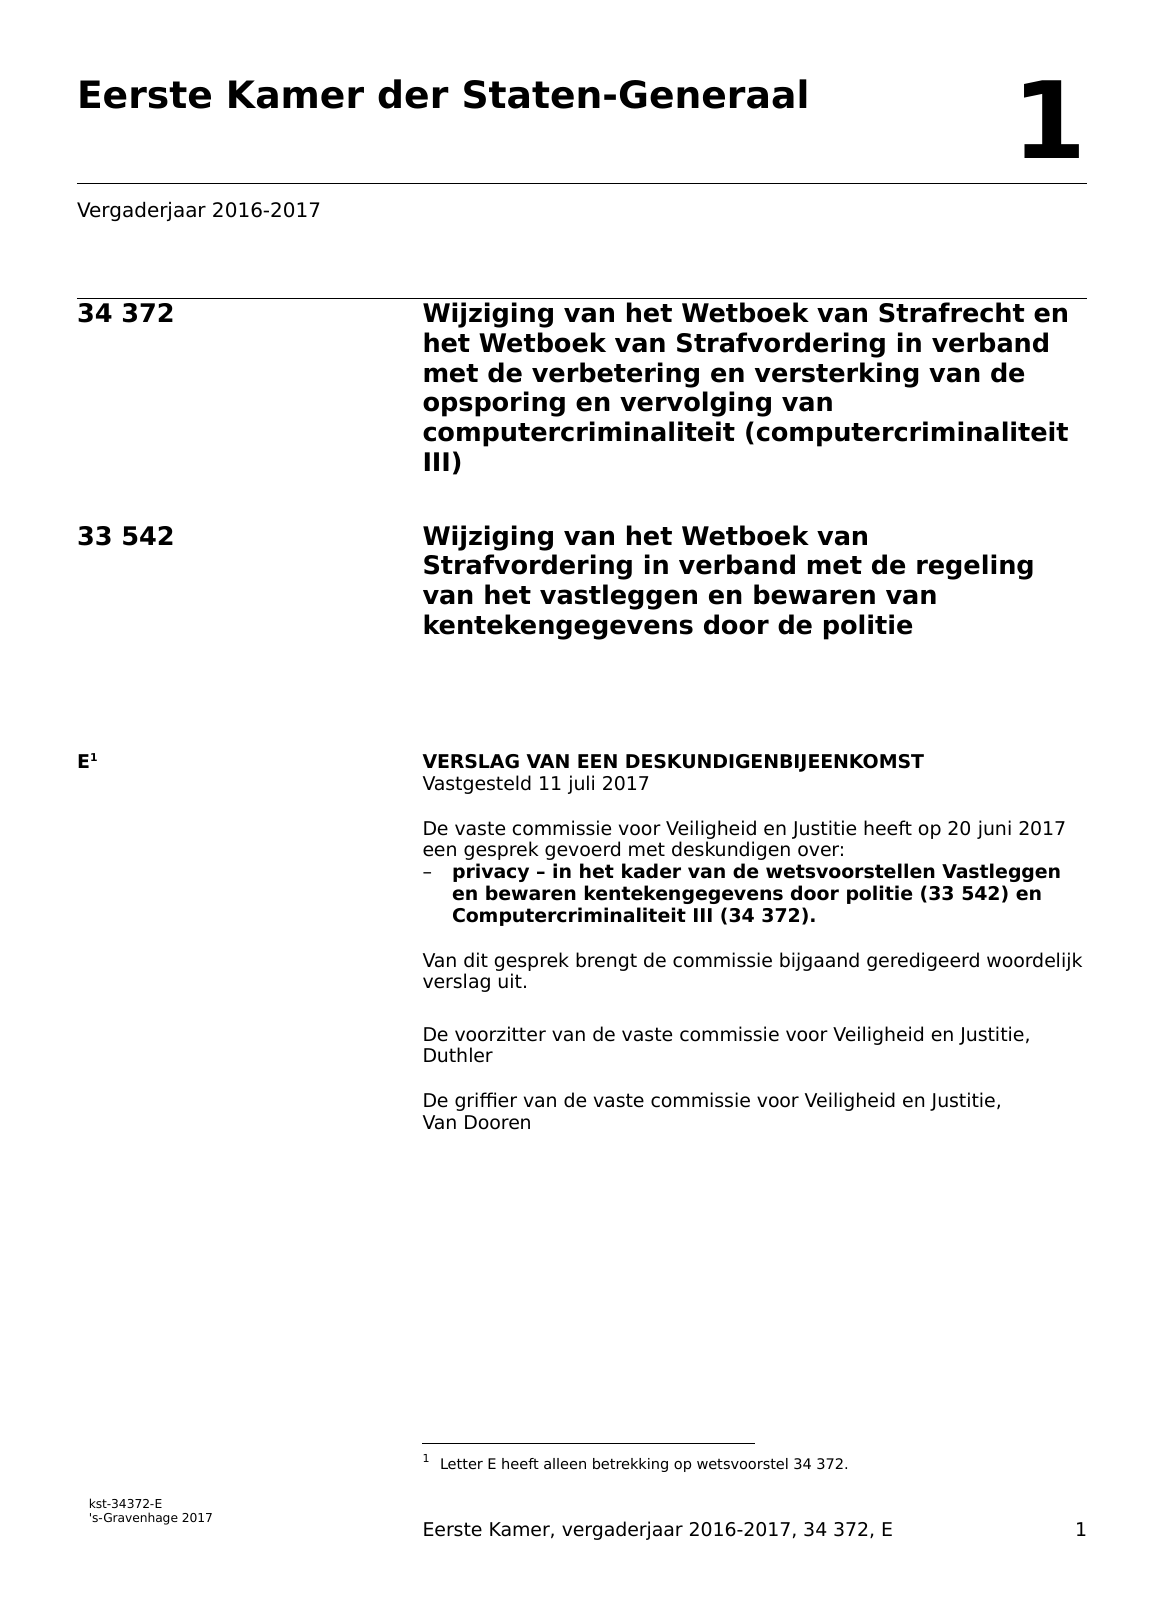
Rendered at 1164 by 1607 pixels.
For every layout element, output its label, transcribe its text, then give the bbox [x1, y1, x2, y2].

text 's-Gravenhage 2017 [88, 1511, 323, 1525]
table_header 1 [886, 59, 1087, 183]
text Letter E heeft alleen betrekking op wetsvoorstel 34 372. [422, 1452, 1087, 1474]
subtitle 34 372 Wijziging van het Wetboek van Strafrecht en het Wetboek van Strafvordering in verband met de verbetering en versterking van de opsporing en vervolging van computercriminaliteit (computercriminaliteit III) [77, 299, 1087, 477]
subtitle E VERSLAG VAN EEN DESKUNDIGENBIJEENKOMST [77, 751, 1087, 773]
table_cell Vergaderjaar 2016-2017 [77, 184, 1087, 298]
table_header Eerste Kamer der Staten-Generaal [77, 59, 886, 183]
text – privacy – in het kader van de wetsvoorstellen Vastleggen en bewaren kentekengegevens door politie (33 542) en Computercriminaliteit III (34 372). [422, 861, 1087, 927]
text kst-34372-E [88, 1497, 323, 1511]
text De voorzitter van de vaste commissie voor Veiligheid en Justitie, Duthler [422, 1023, 1087, 1067]
text De griffier van de vaste commissie voor Veiligheid en Justitie, Van Dooren [422, 1089, 1087, 1133]
text Van dit gesprek brengt de commissie bijgaand geredigeerd woordelijk verslag uit. [422, 949, 1087, 993]
subtitle 33 542 Wijziging van het Wetboek van Strafvordering in verband met de regeling van het vastleggen en bewaren van kentekengegevens door de politie [77, 521, 1087, 640]
text Vastgesteld 11 juli 2017 [422, 773, 1087, 795]
text De vaste commissie voor Veiligheid en Justitie heeft op 20 juni 2017 een gesprek gevoerd met deskundigen over: [422, 817, 1087, 861]
